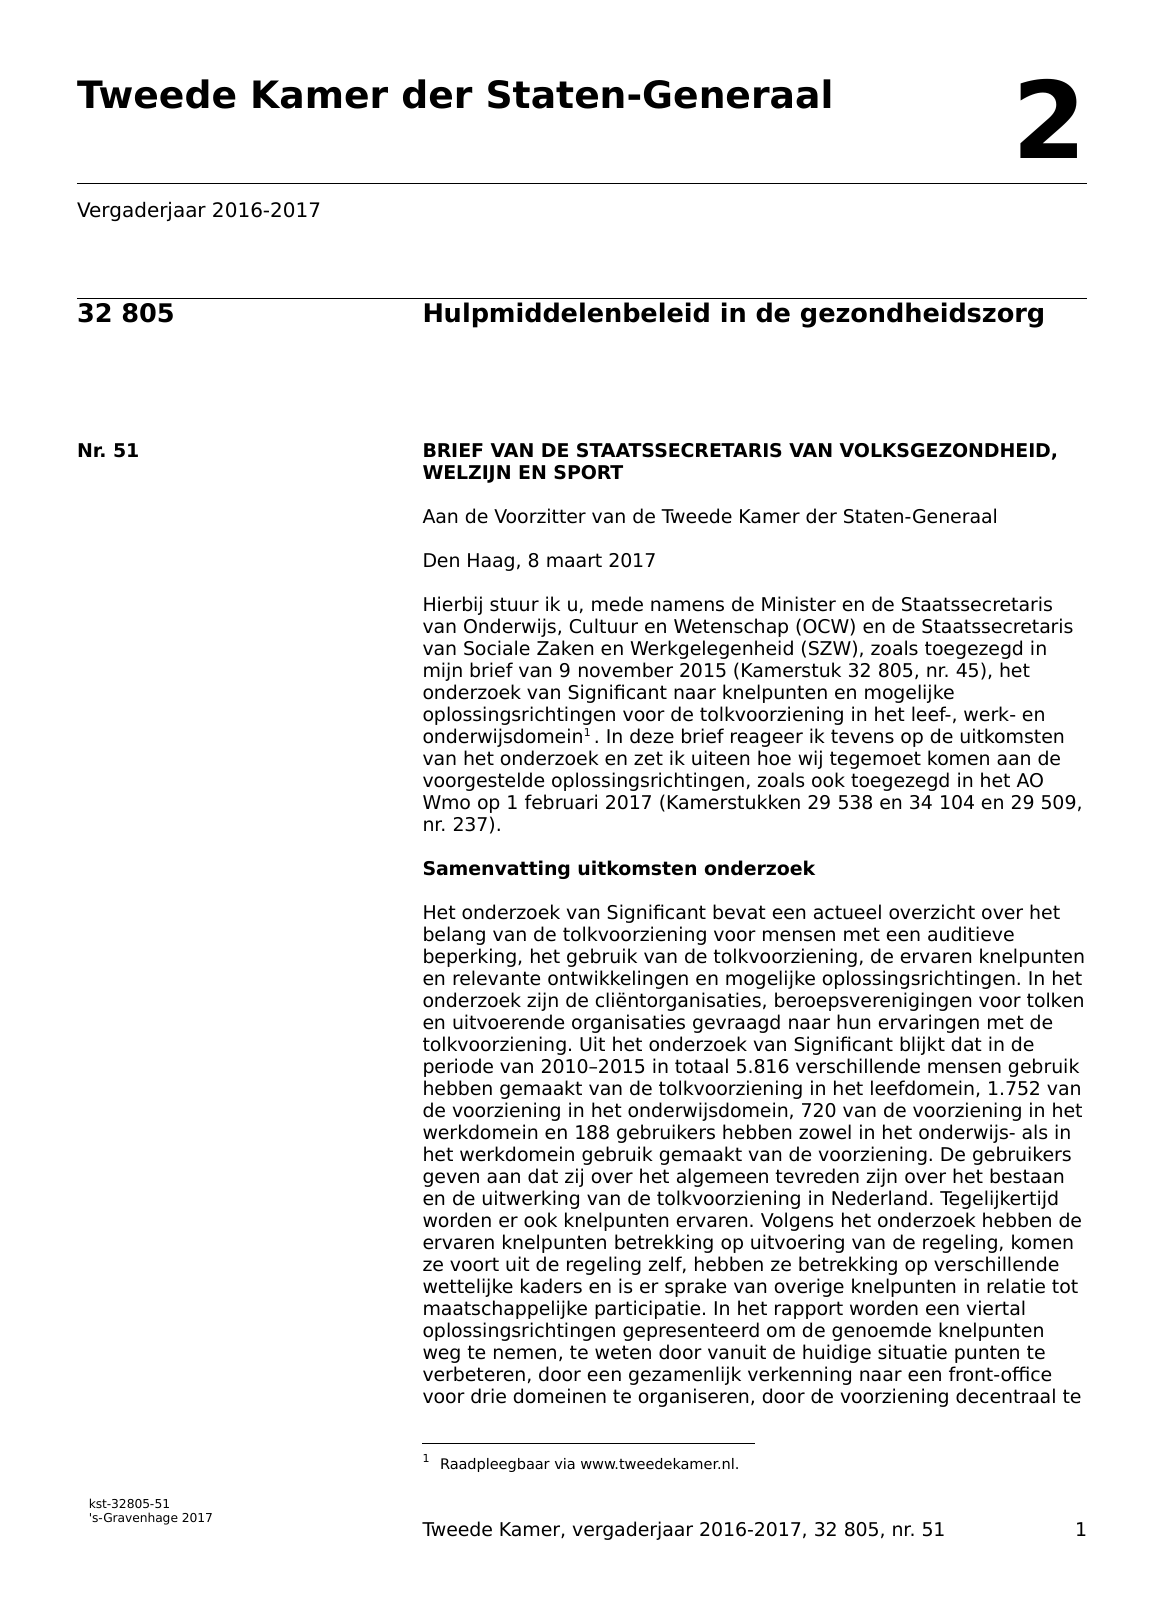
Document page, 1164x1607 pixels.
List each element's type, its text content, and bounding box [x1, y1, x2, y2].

text Het onderzoek van Significant bevat een actueel overzicht over het belang van de tolkvoorziening voor mensen met een auditieve beperking, het gebruik van de tolkvoorziening, de ervaren knelpunten en relevante ontwikkelingen en mogelijke oplossingsrichtingen. In het onderzoek zijn de cliëntorganisaties, beroepsverenigingen voor tolken en uitvoerende organisaties gevraagd naar hun ervaringen met de tolkvoorziening. Uit het onderzoek van Significant blijkt dat in de periode van 2010–2015 in totaal 5.816 verschillende mensen gebruik hebben gemaakt van de tolkvoorziening in het leefdomein, 1.752 van de voorziening in het onderwijsdomein, 720 van de voorziening in het werkdomein en 188 gebruikers hebben zowel in het onderwijs- als in het werkdomein gebruik gemaakt van de voorziening. De gebruikers geven aan dat zij over het algemeen tevreden zijn over het bestaan en de uitwerking van de tolkvoorziening in Nederland. Tegelijkertijd worden er ook knelpunten ervaren. Volgens het onderzoek hebben de ervaren knelpunten betrekking op uitvoering van de regeling, komen ze voort uit de regeling zelf, hebben ze betrekking op verschillende wettelijke kaders en is er sprake van overige knelpunten in relatie tot maatschappelijke participatie. In het rapport worden een viertal oplossingsrichtingen gepresenteerd om de genoemde knelpunten weg te nemen, te weten door vanuit de huidige situatie punten te verbeteren, door een gezamenlijk verkenning naar een front-office voor drie domeinen te organiseren, door de voorziening decentraal te [422, 902, 1087, 1408]
subtitle Nr. 51 BRIEF VAN DE STAATSSECRETARIS VAN VOLKSGEZONDHEID, WELZIJN EN SPORT [77, 440, 1087, 484]
table_header Tweede Kamer der Staten-Generaal [77, 59, 886, 183]
text 's-Gravenhage 2017 [88, 1511, 323, 1525]
table_header 2 [886, 59, 1087, 183]
text Den Haag, 8 maart 2017 [422, 550, 1087, 572]
table_cell Vergaderjaar 2016-2017 [77, 184, 1087, 298]
subtitle 32 805 Hulpmiddelenbeleid in de gezondheidszorg [77, 299, 1087, 329]
subtitle Samenvatting uitkomsten onderzoek [422, 858, 1087, 880]
text Hierbij stuur ik u, mede namens de Minister en de Staatssecretaris van Onderwijs, Cultuur en Wetenschap (OCW) en de Staatssecretaris van Sociale Zaken en Werkgelegenheid (SZW), zoals toegezegd in mijn brief van 9 november 2015 (Kamerstuk 32 805, nr. 45), het onderzoek van Significant naar knelpunten en mogelijke oplossingsrichtingen voor de tolkvoorziening in het leef-, werk- en onderwijsdomein. In deze brief reageer ik tevens op de uitkomsten van het onderzoek en zet ik uiteen hoe wij tegemoet komen aan de voorgestelde oplossingsrichtingen, zoals ook toegezegd in het AO Wmo op 1 februari 2017 (Kamerstukken 29 538 en 34 104 en 29 509, nr. 237). [422, 594, 1087, 836]
text Aan de Voorzitter van de Tweede Kamer der Staten-Generaal [422, 506, 1087, 528]
text kst-32805-51 [88, 1497, 323, 1511]
text Raadpleegbaar via www.tweedekamer.nl. [422, 1452, 1087, 1474]
